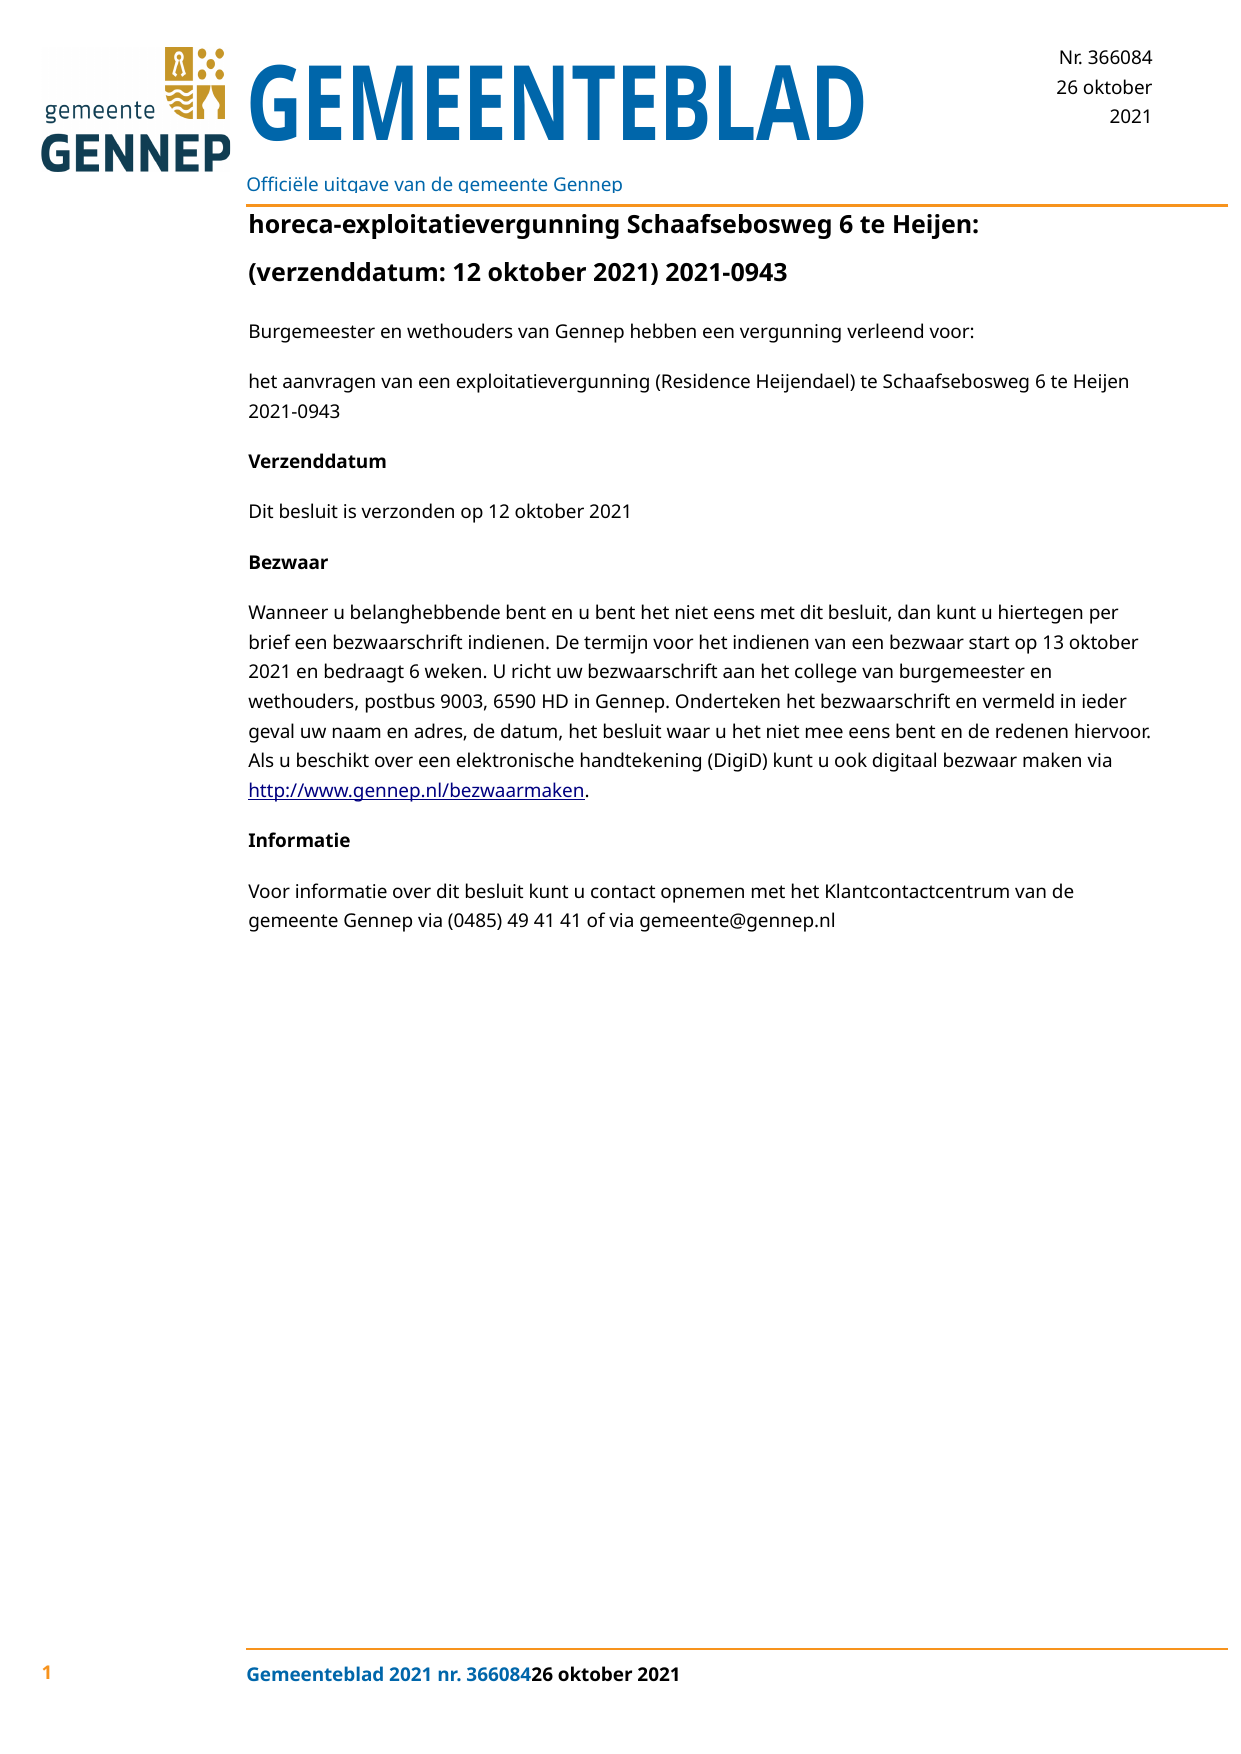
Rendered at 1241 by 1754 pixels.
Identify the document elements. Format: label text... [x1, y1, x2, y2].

text Verzenddatum [248, 448, 1152, 474]
text horeca-exploitatievergunning Schaafsebosweg 6 te Heijen: (verzenddatum: 12 oktober 2021) 2021-0943 [248, 207, 1152, 288]
text Burgemeester en wethouders van Gennep hebben een vergunning verleend voor: [248, 318, 1152, 344]
text Bezwaar [248, 549, 1152, 575]
text Dit besluit is verzonden op 12 oktober 2021 [248, 499, 1152, 524]
picture [41, 47, 231, 172]
text Wanneer u belanghebbende bent en u bent het niet eens met dit besluit, dan kunt u hiertegen per brief een bezwaarschrift indienen. De termijn voor het indienen van een bezwaar start op 13 oktober 2021 en bedraagt 6 weken. U richt uw bezwaarschrift aan het college van burgemeester en wethouders, postbus 9003, 6590 HD in Gennep. Onderteken het bezwaarschrift en vermeld in ieder geval uw naam en adres, de datum, het besluit waar u het niet mee eens bent en de redenen hiervoor. Als u beschikt over een elektronische handtekening (DigiD) kunt u ook digitaal bezwaar maken via http://www.gennep.nl/bezwaarmaken. [248, 599, 1152, 803]
text het aanvragen van een exploitatievergunning (Residence Heijendael) te Schaafsebosweg 6 te Heijen 2021-0943 [248, 368, 1152, 424]
text Informatie [248, 827, 1152, 853]
text Voor informatie over dit besluit kunt u contact opnemen met het Klantcontactcentrum van de gemeente Gennep via (0485) 49 41 41 of via gemeente@gennep.nl [248, 878, 1152, 933]
